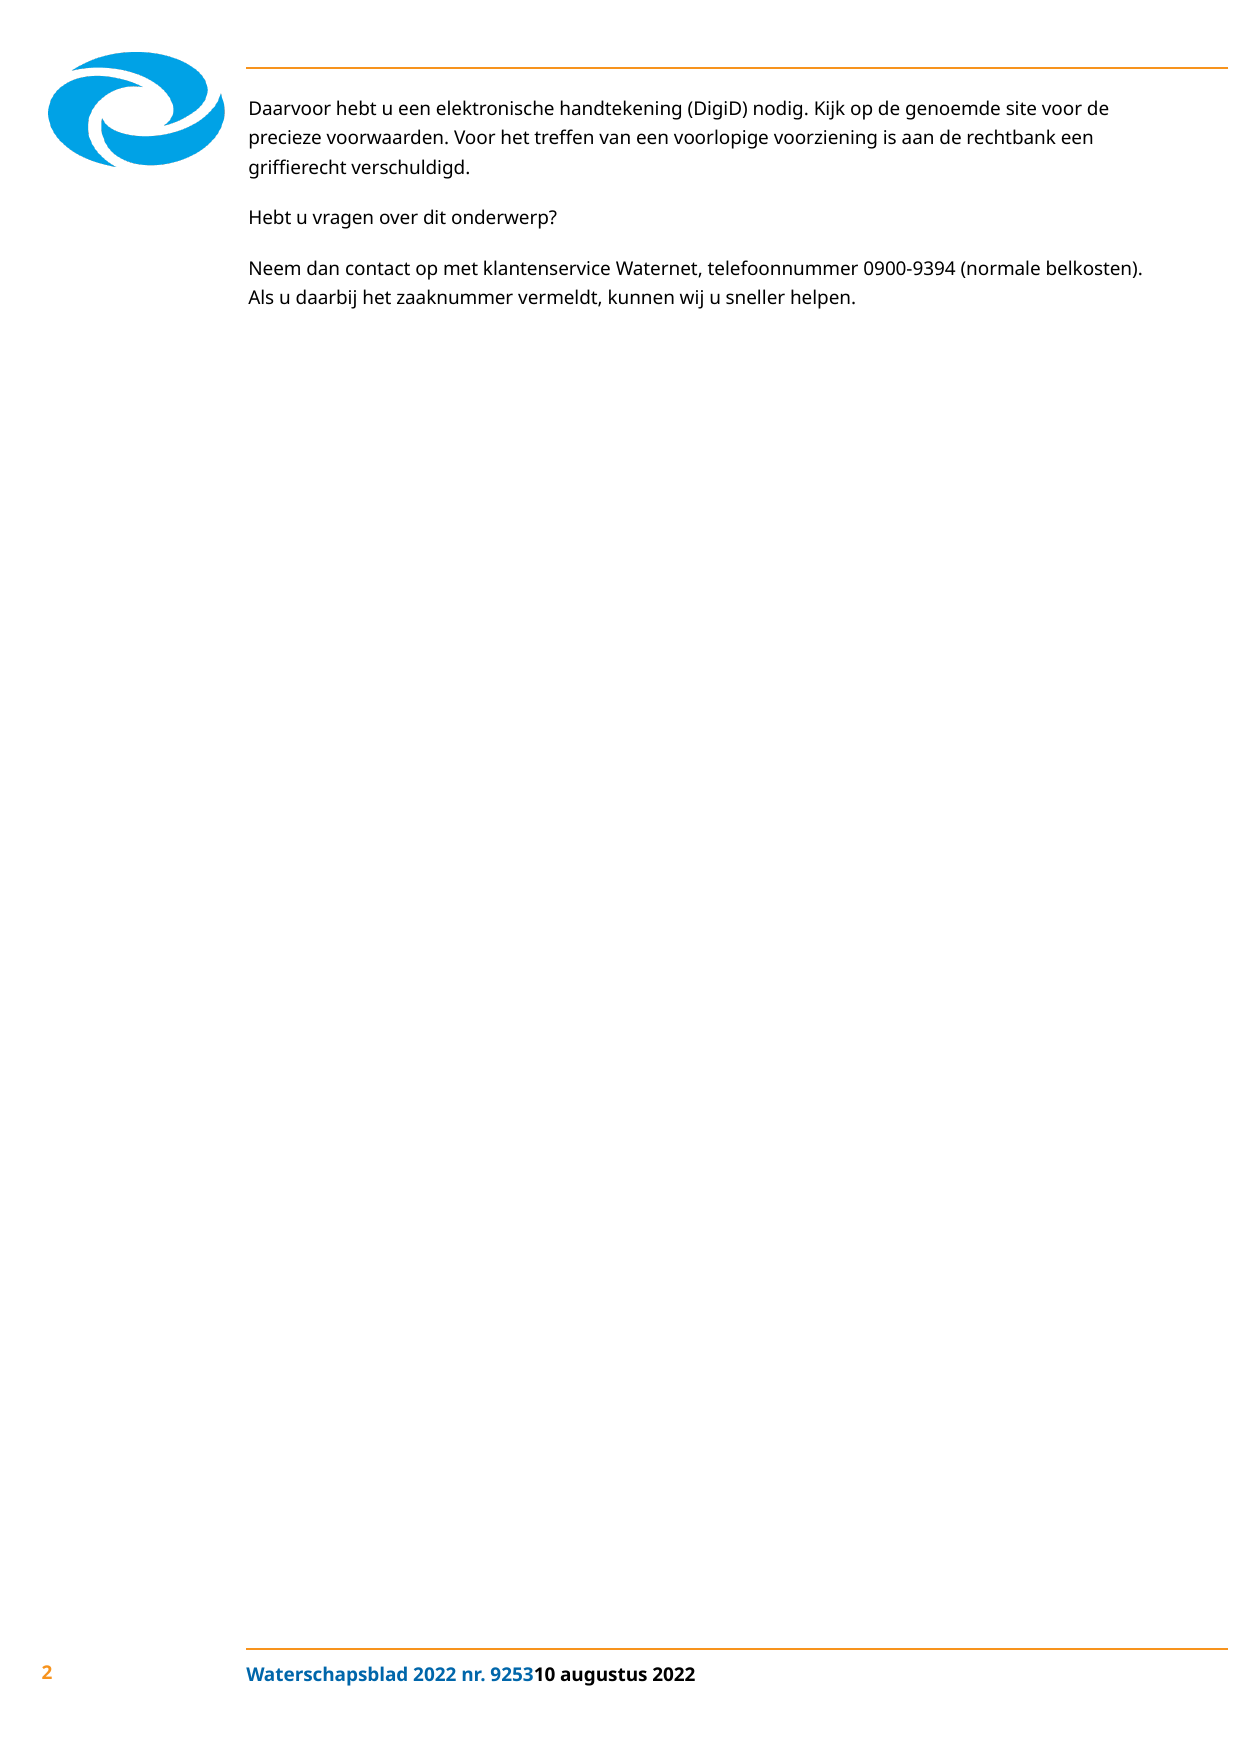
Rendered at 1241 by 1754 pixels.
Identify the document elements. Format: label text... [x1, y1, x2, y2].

picture [41, 47, 231, 172]
text Daarvoor hebt u een elektronische handtekening (DigiD) nodig. Kijk op de genoemde site voor de precieze voorwaarden. Voor het treffen van een voorlopige voorziening is aan de rechtbank een griffierecht verschuldigd. [248, 95, 1152, 180]
text Hebt u vragen over dit onderwerp? [248, 204, 1152, 230]
text Neem dan contact op met klantenservice Waternet, telefoonnummer 0900-9394 (normale belkosten). Als u daarbij het zaaknummer vermeldt, kunnen wij u sneller helpen. [248, 255, 1152, 310]
